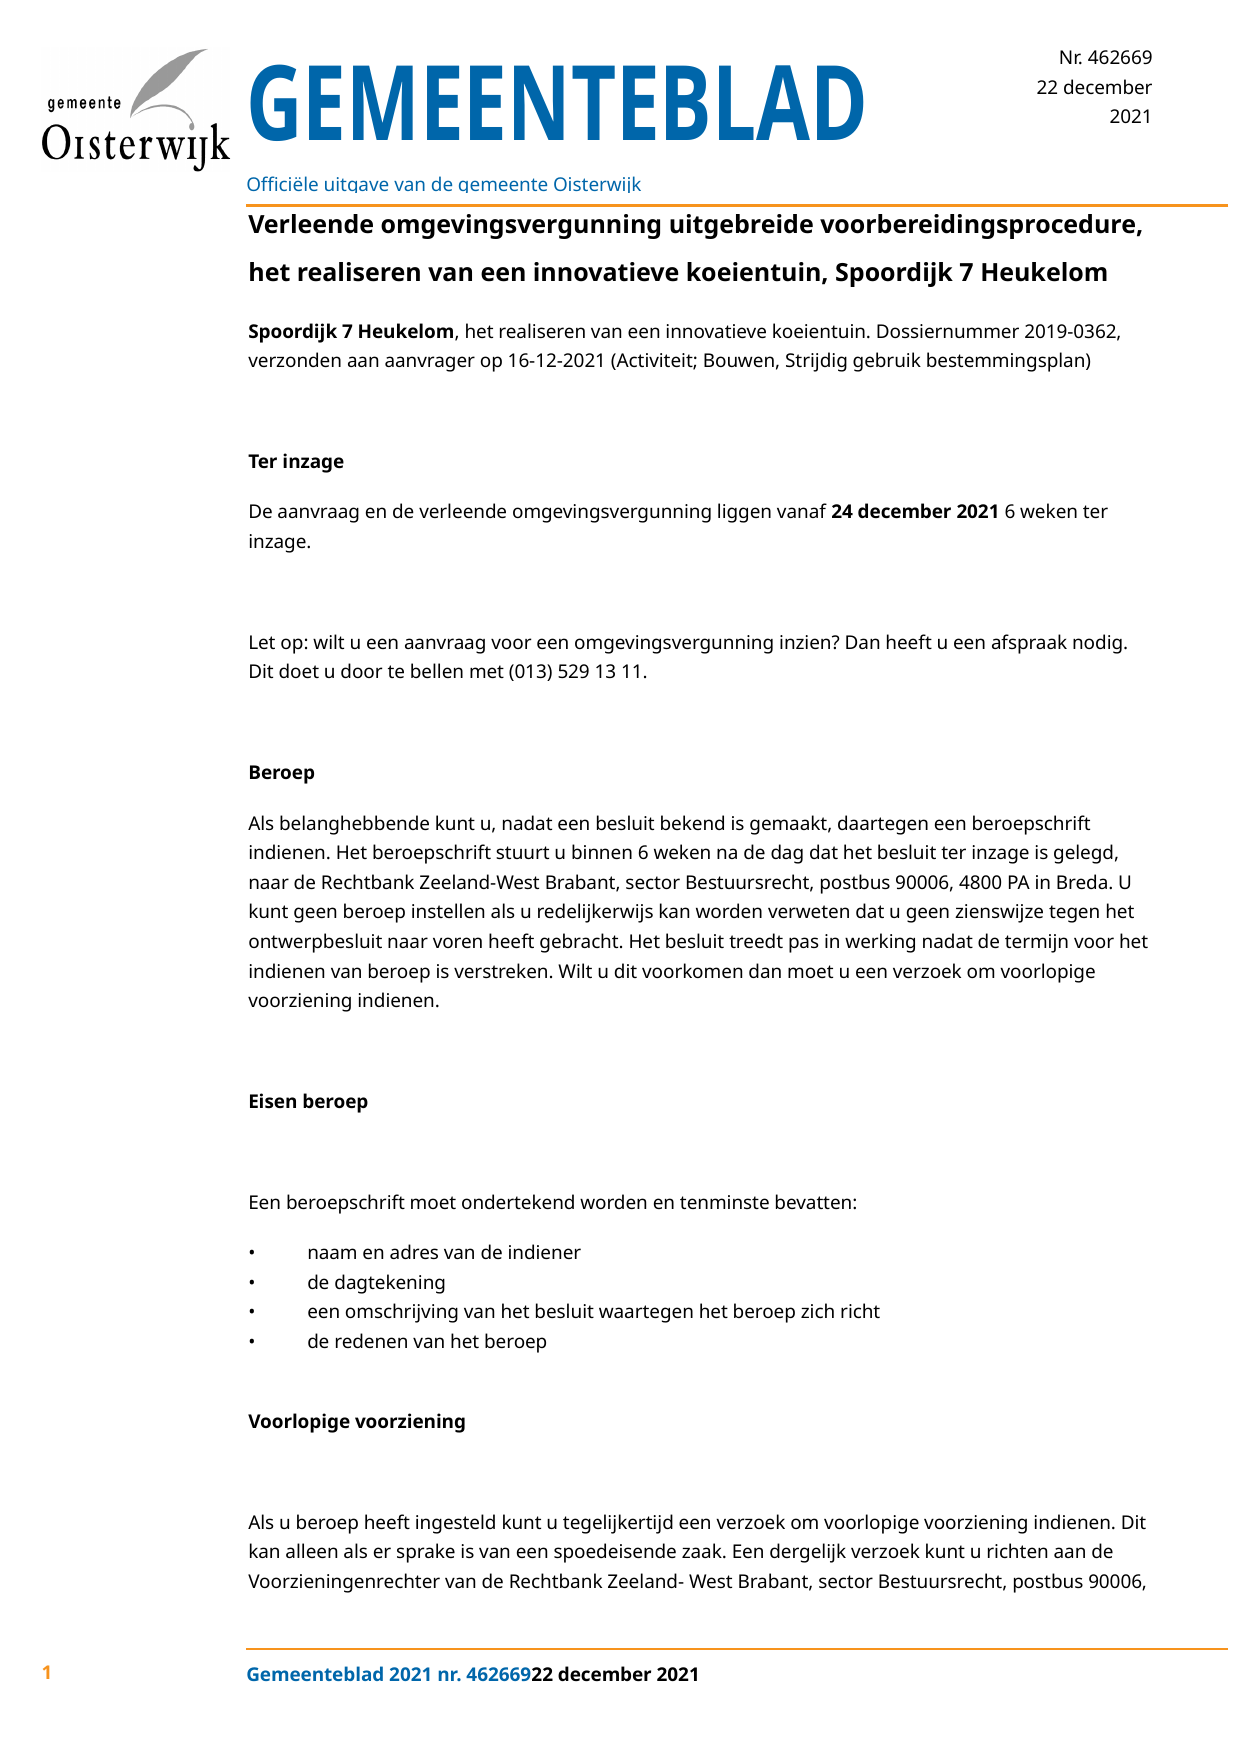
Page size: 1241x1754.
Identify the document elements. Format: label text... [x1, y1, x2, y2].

picture [41, 47, 231, 172]
text Voorlopige voorziening [248, 1408, 1152, 1434]
text Als belanghebbende kunt u, nadat een besluit bekend is gemaakt, daartegen een beroepschrift indienen. Het beroepschrift stuurt u binnen 6 weken na de dag dat het besluit ter inzage is gelegd, naar de Rechtbank Zeeland-West Brabant, sector Bestuursrecht, postbus 90006, 4800 PA in Breda. U kunt geen beroep instellen als u redelijkerwijs kan worden verweten dat u geen zienswijze tegen het ontwerpbesluit naar voren heeft gebracht. Het besluit treedt pas in werking nadat de termijn voor het indienen van beroep is verstreken. Wilt u dit voorkomen dan moet u een verzoek om voorlopige voorziening indienen. [248, 810, 1152, 1013]
text Let op: wilt u een aanvraag voor een omgevingsvergunning inzien? Dan heeft u een afspraak nodig. Dit doet u door te bellen met (013) 529 13 11. [248, 629, 1152, 684]
list de dagtekening [248, 1269, 1152, 1295]
list naam en adres van de indiener [248, 1239, 1152, 1265]
text Ter inzage [248, 448, 1152, 474]
text Beroep [248, 759, 1152, 785]
text Als u beroep heeft ingesteld kunt u tegelijkertijd een verzoek om voorlopige voorziening indienen. Dit kan alleen als er sprake is van een spoedeisende zaak. Een dergelijk verzoek kunt u richten aan de Voorzieningenrechter van de Rechtbank Zeeland- West Brabant, sector Bestuursrecht, postbus 90006, [248, 1509, 1152, 1594]
text Spoordijk 7 Heukelom, het realiseren van een innovatieve koeientuin. Dossiernummer 2019-0362, verzonden aan aanvrager op 16-12-2021 (Activiteit; Bouwen, Strijdig gebruik bestemmingsplan) [248, 318, 1152, 373]
text Eisen beroep [248, 1088, 1152, 1114]
list de redenen van het beroep [248, 1328, 1152, 1354]
text De aanvraag en de verleende omgevingsvergunning liggen vanaf 24 december 2021 6 weken ter inzage. [248, 499, 1152, 554]
text Verleende omgevingsvergunning uitgebreide voorbereidingsprocedure, het realiseren van een innovatieve koeientuin, Spoordijk 7 Heukelom [248, 207, 1152, 288]
list een omschrijving van het besluit waartegen het beroep zich richt [248, 1299, 1152, 1324]
text Een beroepschrift moet ondertekend worden en tenminste bevatten: [248, 1189, 1152, 1215]
